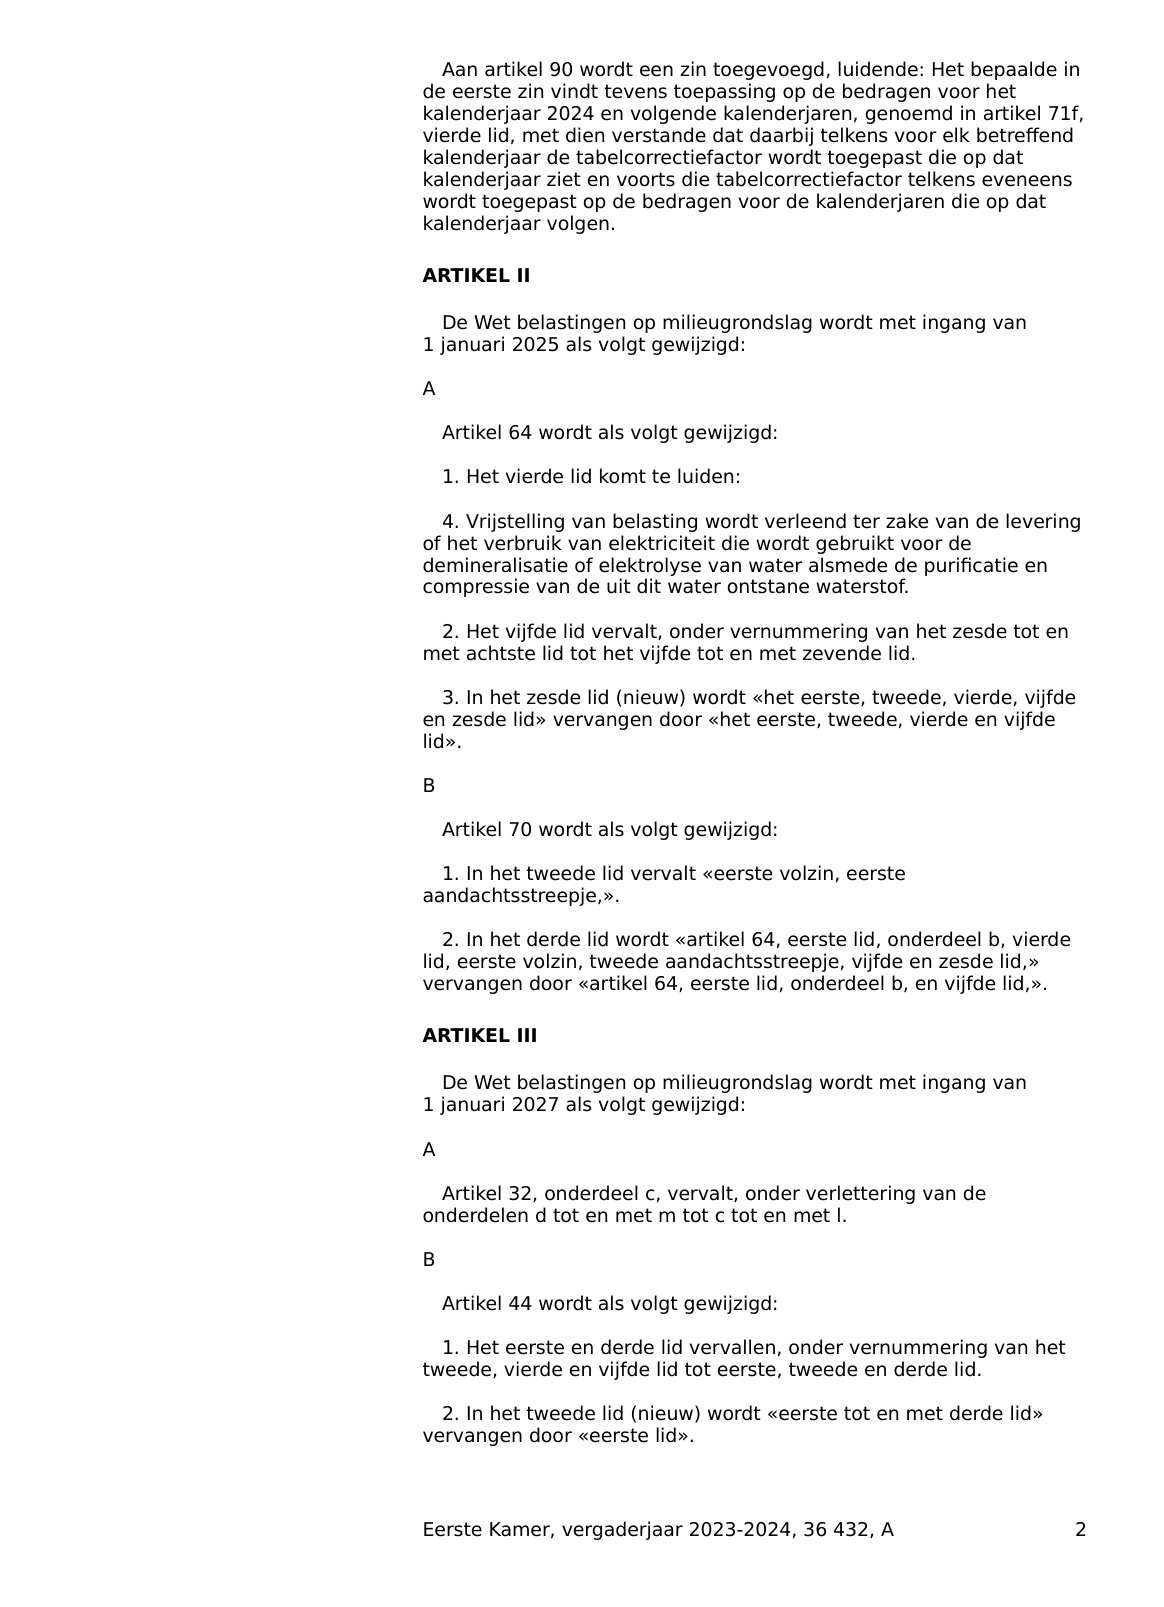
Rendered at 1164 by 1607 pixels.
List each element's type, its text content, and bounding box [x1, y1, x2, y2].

subtitle ARTIKEL II [422, 265, 1087, 287]
text Artikel 44 wordt als volgt gewijzigd: [422, 1293, 1087, 1315]
text Artikel 32, onderdeel c, vervalt, onder verlettering van de onderdelen d tot en met m tot c tot en met l. [422, 1183, 1087, 1227]
text A [422, 378, 1087, 400]
text 2. Het vijfde lid vervalt, onder vernummering van het zesde tot en met achtste lid tot het vijfde tot en met zevende lid. [422, 621, 1087, 664]
subtitle ARTIKEL III [422, 1025, 1087, 1047]
text 2. In het tweede lid (nieuw) wordt «eerste tot en met derde lid» vervangen door «eerste lid». [422, 1403, 1087, 1447]
text 2. In het derde lid wordt «artikel 64, eerste lid, onderdeel b, vierde lid, eerste volzin, tweede aandachtsstreepje, vijfde en zesde lid,» vervangen door «artikel 64, eerste lid, onderdeel b, en vijfde lid,». [422, 929, 1087, 995]
text 1. In het tweede lid vervalt «eerste volzin, eerste aandachtsstreepje,». [422, 863, 1087, 907]
text Aan artikel 90 wordt een zin toegevoegd, luidende: Het bepaalde in de eerste zin vindt tevens toepassing op de bedragen voor het kalenderjaar 2024 en volgende kalenderjaren, genoemd in artikel 71f, vierde lid, met dien verstande dat daarbij telkens voor elk betreffend kalenderjaar de tabelcorrectiefactor wordt toegepast die op dat kalenderjaar ziet en voorts die tabelcorrectiefactor telkens eveneens wordt toegepast op de bedragen voor de kalenderjaren die op dat kalenderjaar volgen. [422, 59, 1087, 235]
text 4. Vrijstelling van belasting wordt verleend ter zake van de levering of het verbruik van elektriciteit die wordt gebruikt voor de demineralisatie of elektrolyse van water alsmede de purificatie en compressie van de uit dit water ontstane waterstof. [422, 511, 1087, 598]
text Artikel 64 wordt als volgt gewijzigd: [422, 422, 1087, 444]
text B [422, 775, 1087, 797]
text 1. Het vierde lid komt te luiden: [422, 466, 1087, 488]
text De Wet belastingen op milieugrondslag wordt met ingang van 1 januari 2027 als volgt gewijzigd: [422, 1072, 1087, 1116]
text A [422, 1138, 1087, 1160]
text 3. In het zesde lid (nieuw) wordt «het eerste, tweede, vierde, vijfde en zesde lid» vervangen door «het eerste, tweede, vierde en vijfde lid». [422, 687, 1087, 753]
text De Wet belastingen op milieugrondslag wordt met ingang van 1 januari 2025 als volgt gewijzigd: [422, 312, 1087, 356]
text Artikel 70 wordt als volgt gewijzigd: [422, 819, 1087, 841]
text B [422, 1249, 1087, 1271]
text 1. Het eerste en derde lid vervallen, onder vernummering van het tweede, vierde en vijfde lid tot eerste, tweede en derde lid. [422, 1337, 1087, 1381]
